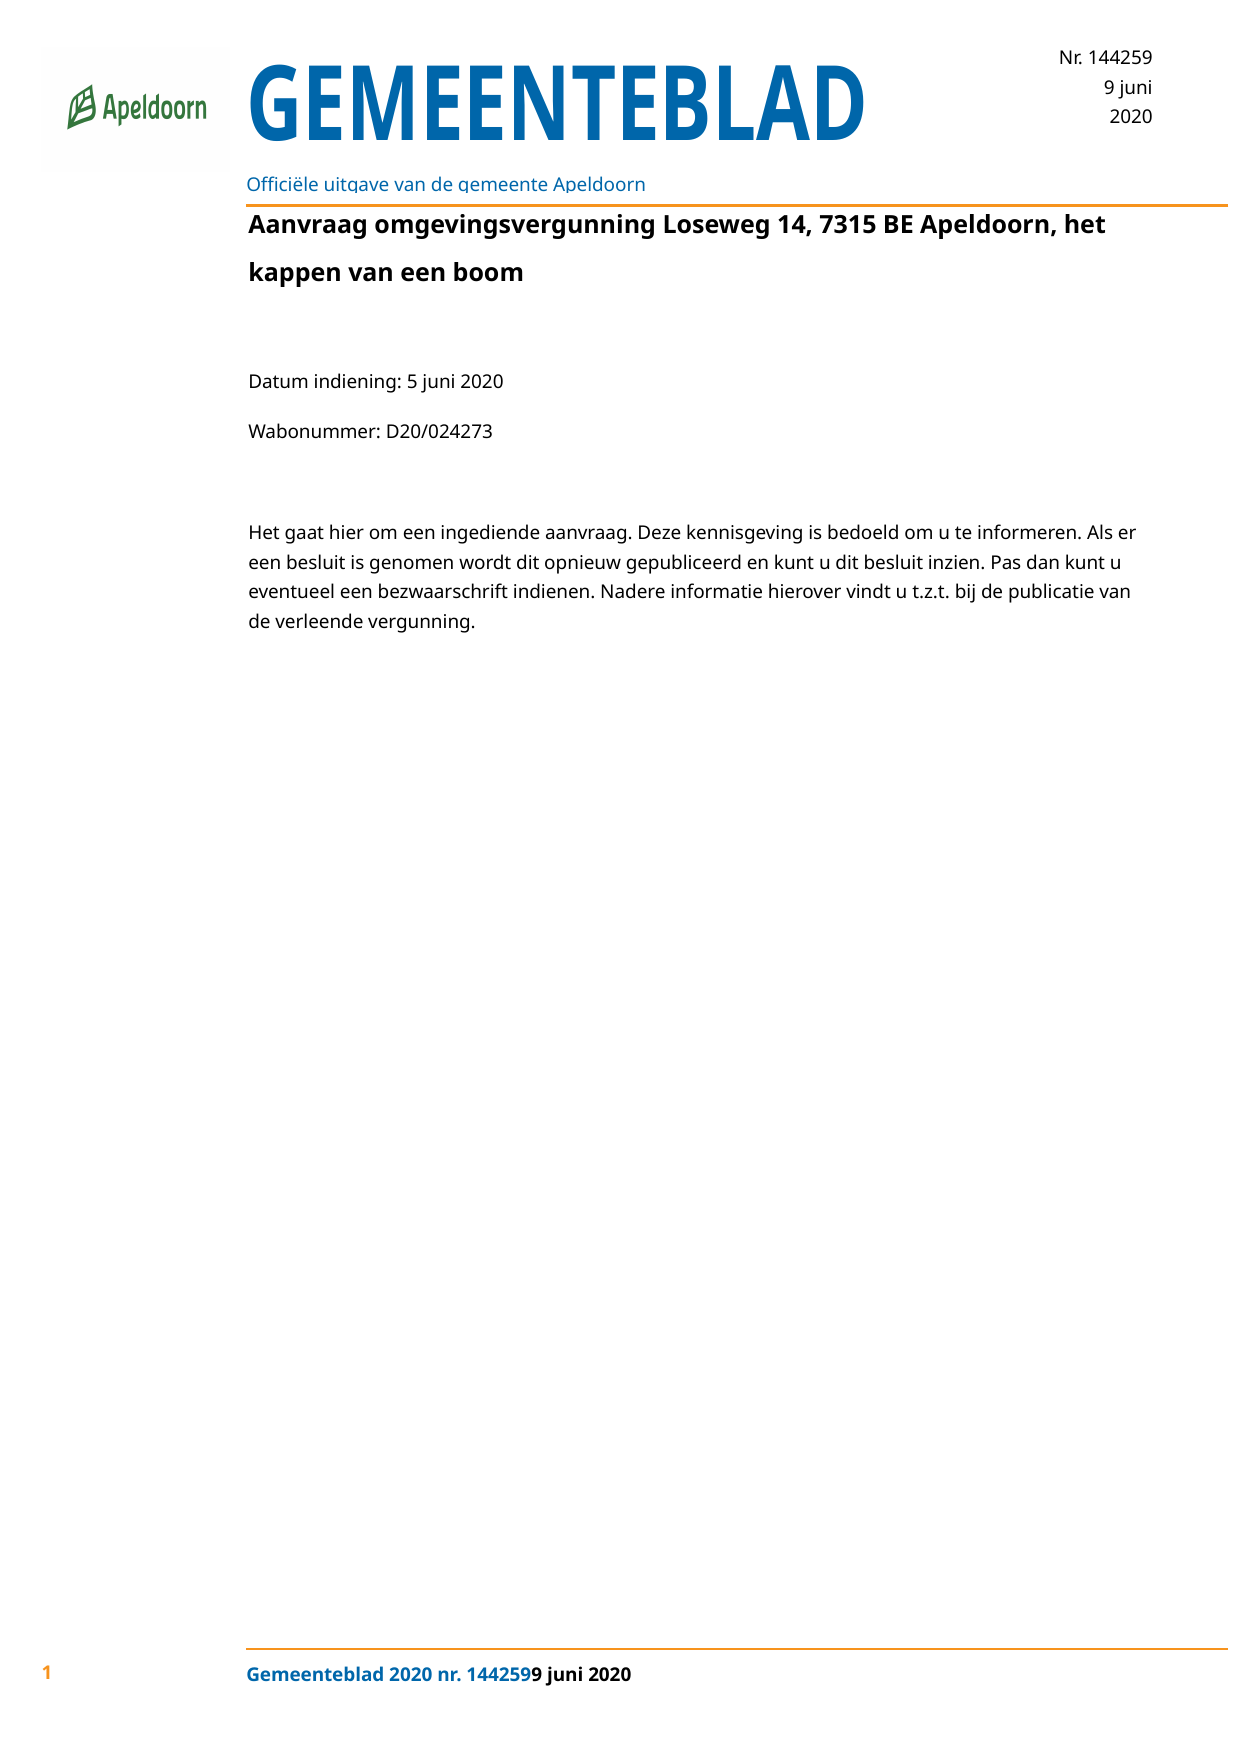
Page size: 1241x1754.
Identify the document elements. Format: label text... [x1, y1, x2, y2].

text Wabonummer: D20/024273 [248, 419, 1152, 444]
text Datum indiening: 5 juni 2020 [248, 368, 1152, 394]
text Het gaat hier om een ingediende aanvraag. Deze kennisgeving is bedoeld om u te informeren. Als er een besluit is genomen wordt dit opnieuw gepubliceerd en kunt u dit besluit inzien. Pas dan kunt u eventueel een bezwaarschrift indienen. Nadere informatie hierover vindt u t.z.t. bij de publicatie van de verleende vergunning. [248, 519, 1152, 634]
picture [41, 47, 231, 172]
text Aanvraag omgevingsvergunning Loseweg 14, 7315 BE Apeldoorn, het kappen van een boom [248, 207, 1152, 288]
